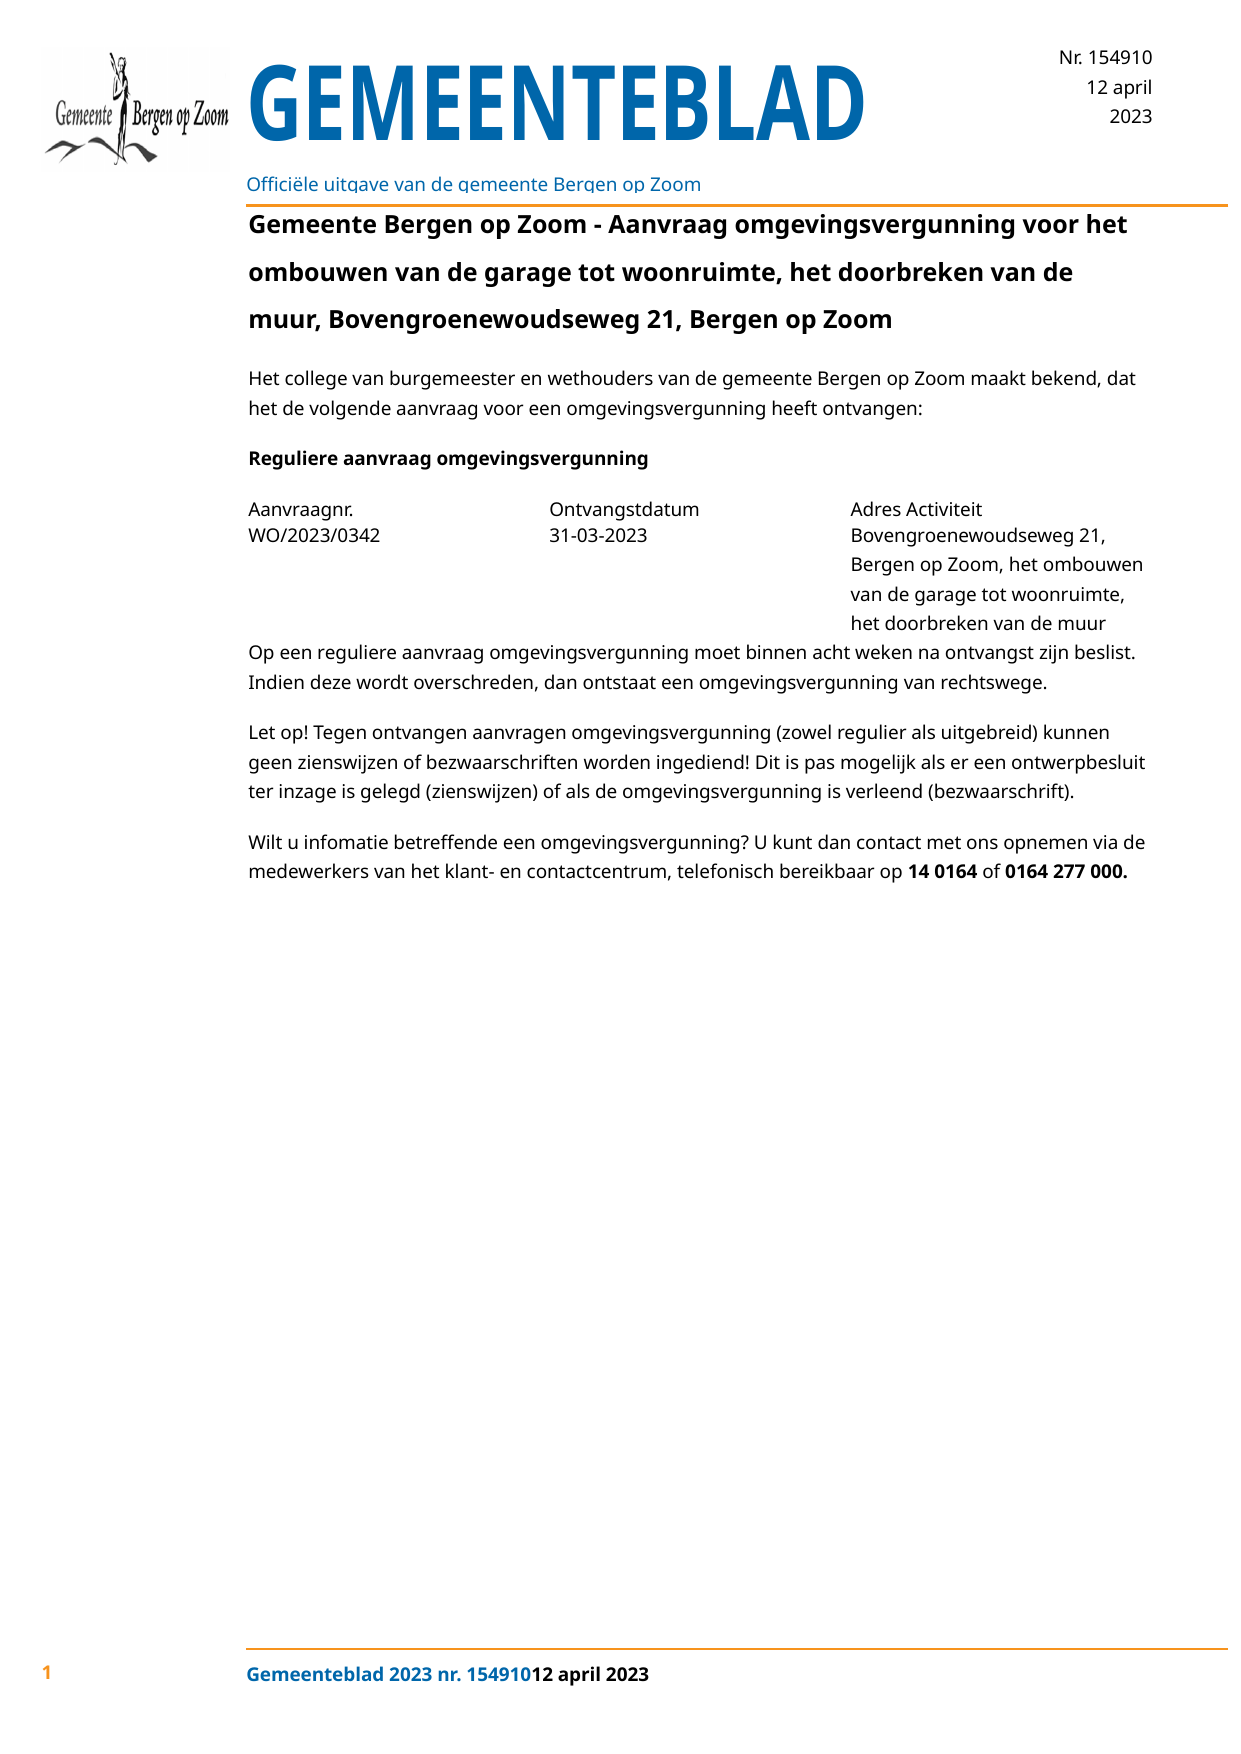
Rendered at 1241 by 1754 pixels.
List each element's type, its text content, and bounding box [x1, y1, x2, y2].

text Wilt u infomatie betreffende een omgevingsvergunning? U kunt dan contact met ons opnemen via de medewerkers van het klant- en contactcentrum, telefonisch bereikbaar op 14 0164 of 0164 277 000. [248, 829, 1152, 884]
table_header Adres Activiteit [850, 496, 1152, 522]
text Let op! Tegen ontvangen aanvragen omgevingsvergunning (zowel regulier als uitgebreid) kunnen geen zienswijzen of bezwaarschriften worden ingediend! Dit is pas mogelijk als er een ontwerpbesluit ter inzage is gelegd (zienswijzen) of als de omgevingsvergunning is verleend (bezwaarschrift). [248, 719, 1152, 804]
table_header Aanvraagnr. [248, 496, 549, 522]
table_header Ontvangstdatum [549, 496, 850, 522]
table_cell Bovengroenewoudseweg 21, Bergen op Zoom, het ombouwen van de garage tot woonruimte, het doorbreken van de muur [850, 522, 1152, 636]
text Gemeente Bergen op Zoom - Aanvraag omgevingsvergunning voor het ombouwen van de garage tot woonruimte, het doorbreken van de muur, Bovengroenewoudseweg 21, Bergen op Zoom [248, 207, 1152, 336]
text Reguliere aanvraag omgevingsvergunning [248, 446, 1152, 471]
table_cell 31-03-2023 [549, 522, 850, 636]
table_cell WO/2023/0342 [248, 522, 549, 636]
picture [41, 47, 231, 172]
text Het college van burgemeester en wethouders van de gemeente Bergen op Zoom maakt bekend, dat het de volgende aanvraag voor een omgevingsvergunning heeft ontvangen: [248, 366, 1152, 421]
text Op een reguliere aanvraag omgevingsvergunning moet binnen acht weken na ontvangst zijn beslist. Indien deze wordt overschreden, dan ontstaat een omgevingsvergunning van rechtswege. [248, 639, 1152, 695]
